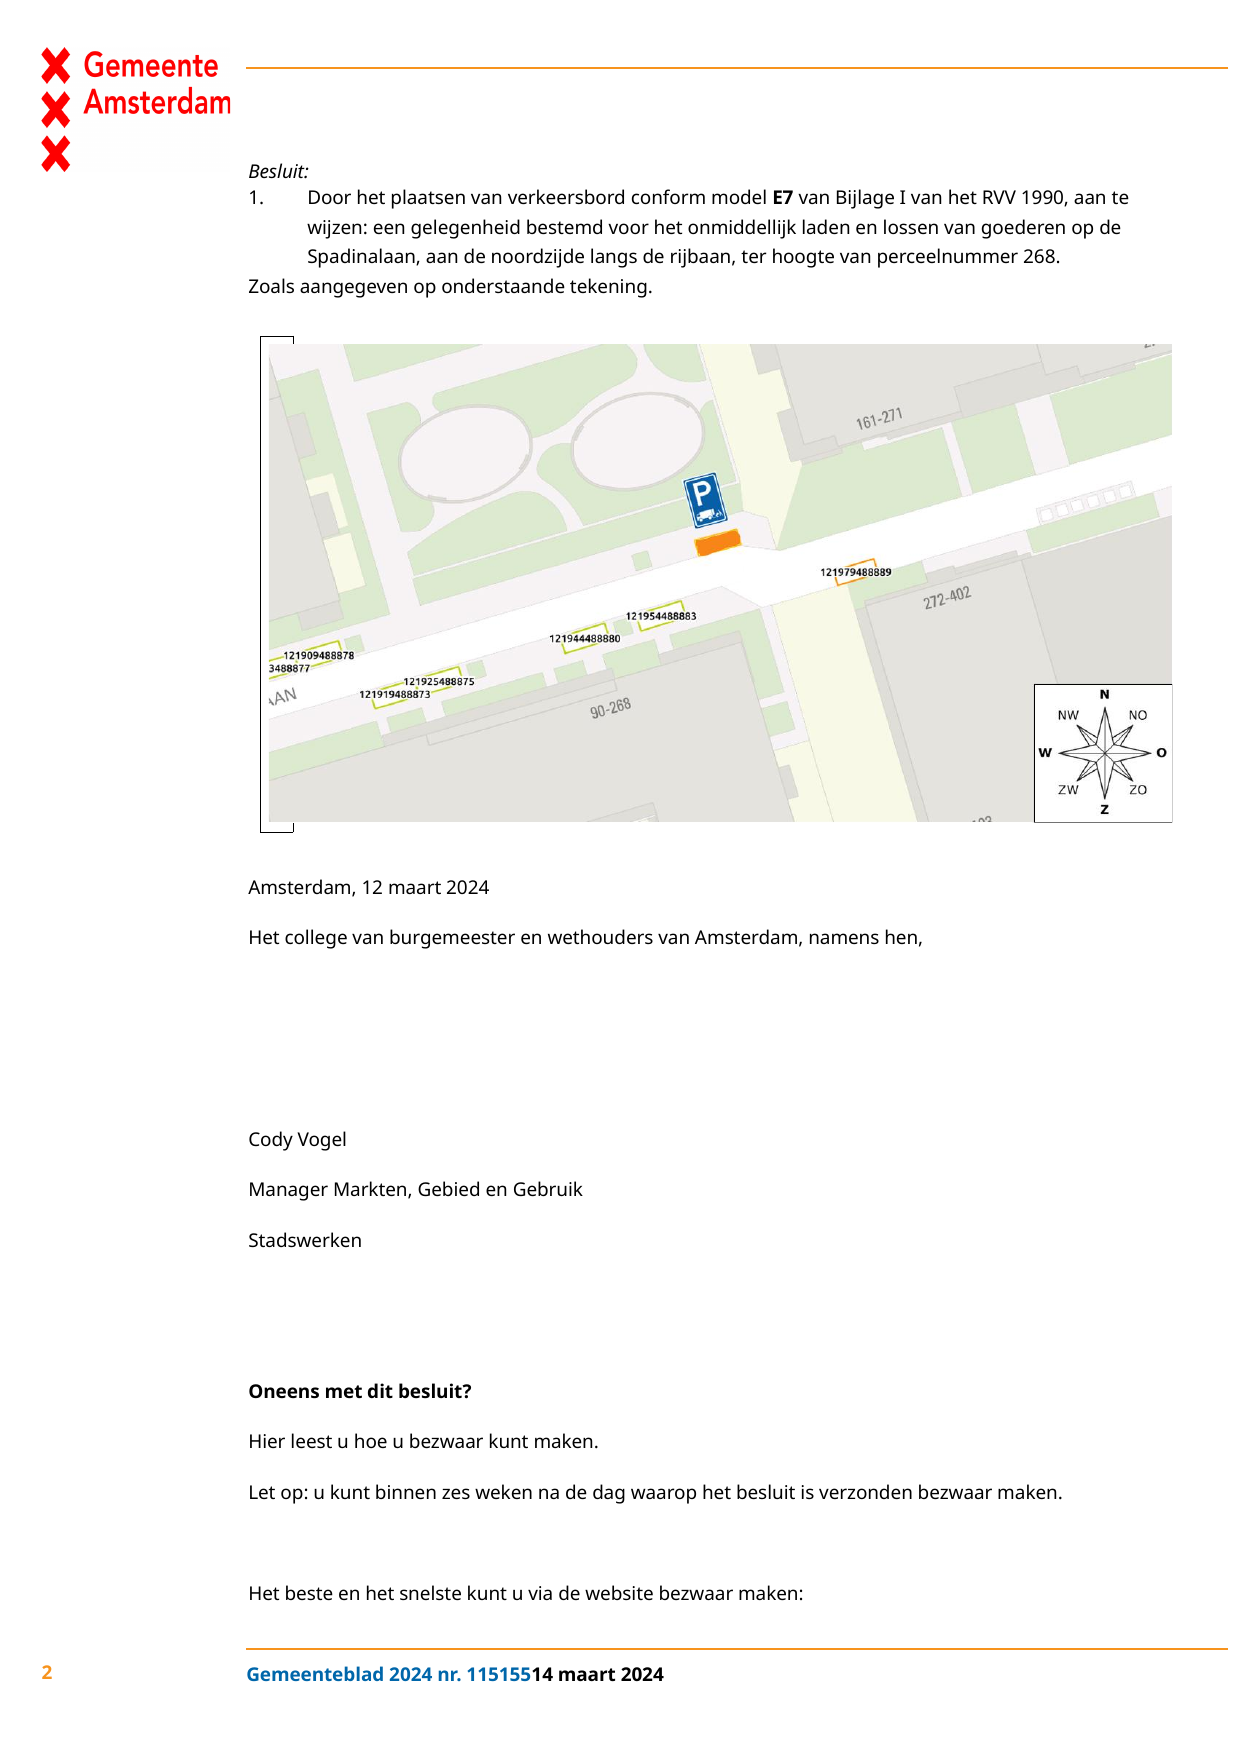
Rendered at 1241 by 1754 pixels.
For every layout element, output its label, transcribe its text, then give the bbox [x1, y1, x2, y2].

picture [268, 344, 1173, 823]
text Oneens met dit besluit? [248, 1378, 1152, 1404]
text Cody Vogel [248, 1126, 1152, 1152]
text Hier leest u hoe u bezwaar kunt maken. [248, 1429, 1152, 1454]
text Zoals aangegeven op onderstaande tekening. [248, 273, 1152, 299]
text Amsterdam, 12 maart 2024 [248, 874, 1152, 900]
picture [41, 47, 231, 172]
text Let op: u kunt binnen zes weken na de dag waarop het besluit is verzonden bezwaar maken. [248, 1479, 1152, 1505]
text Het college van burgemeester en wethouders van Amsterdam, namens hen, [248, 924, 1152, 950]
text Het beste en het snelste kunt u via de website bezwaar maken: [248, 1580, 1152, 1606]
text Manager Markten, Gebied en Gebruik [248, 1177, 1152, 1202]
text Stadswerken [248, 1227, 1152, 1253]
list Door het plaatsen van verkeersbord conform model E7 van Bijlage I van het RVV 1990, aan te wijzen: een gelegenheid bestemd voor het onmiddellijk laden en lossen van goederen op de Spadinalaan, aan de noordzijde langs de rijbaan, ter hoogte van perceelnummer 268. [248, 184, 1152, 269]
text Besluit: [248, 159, 1152, 184]
